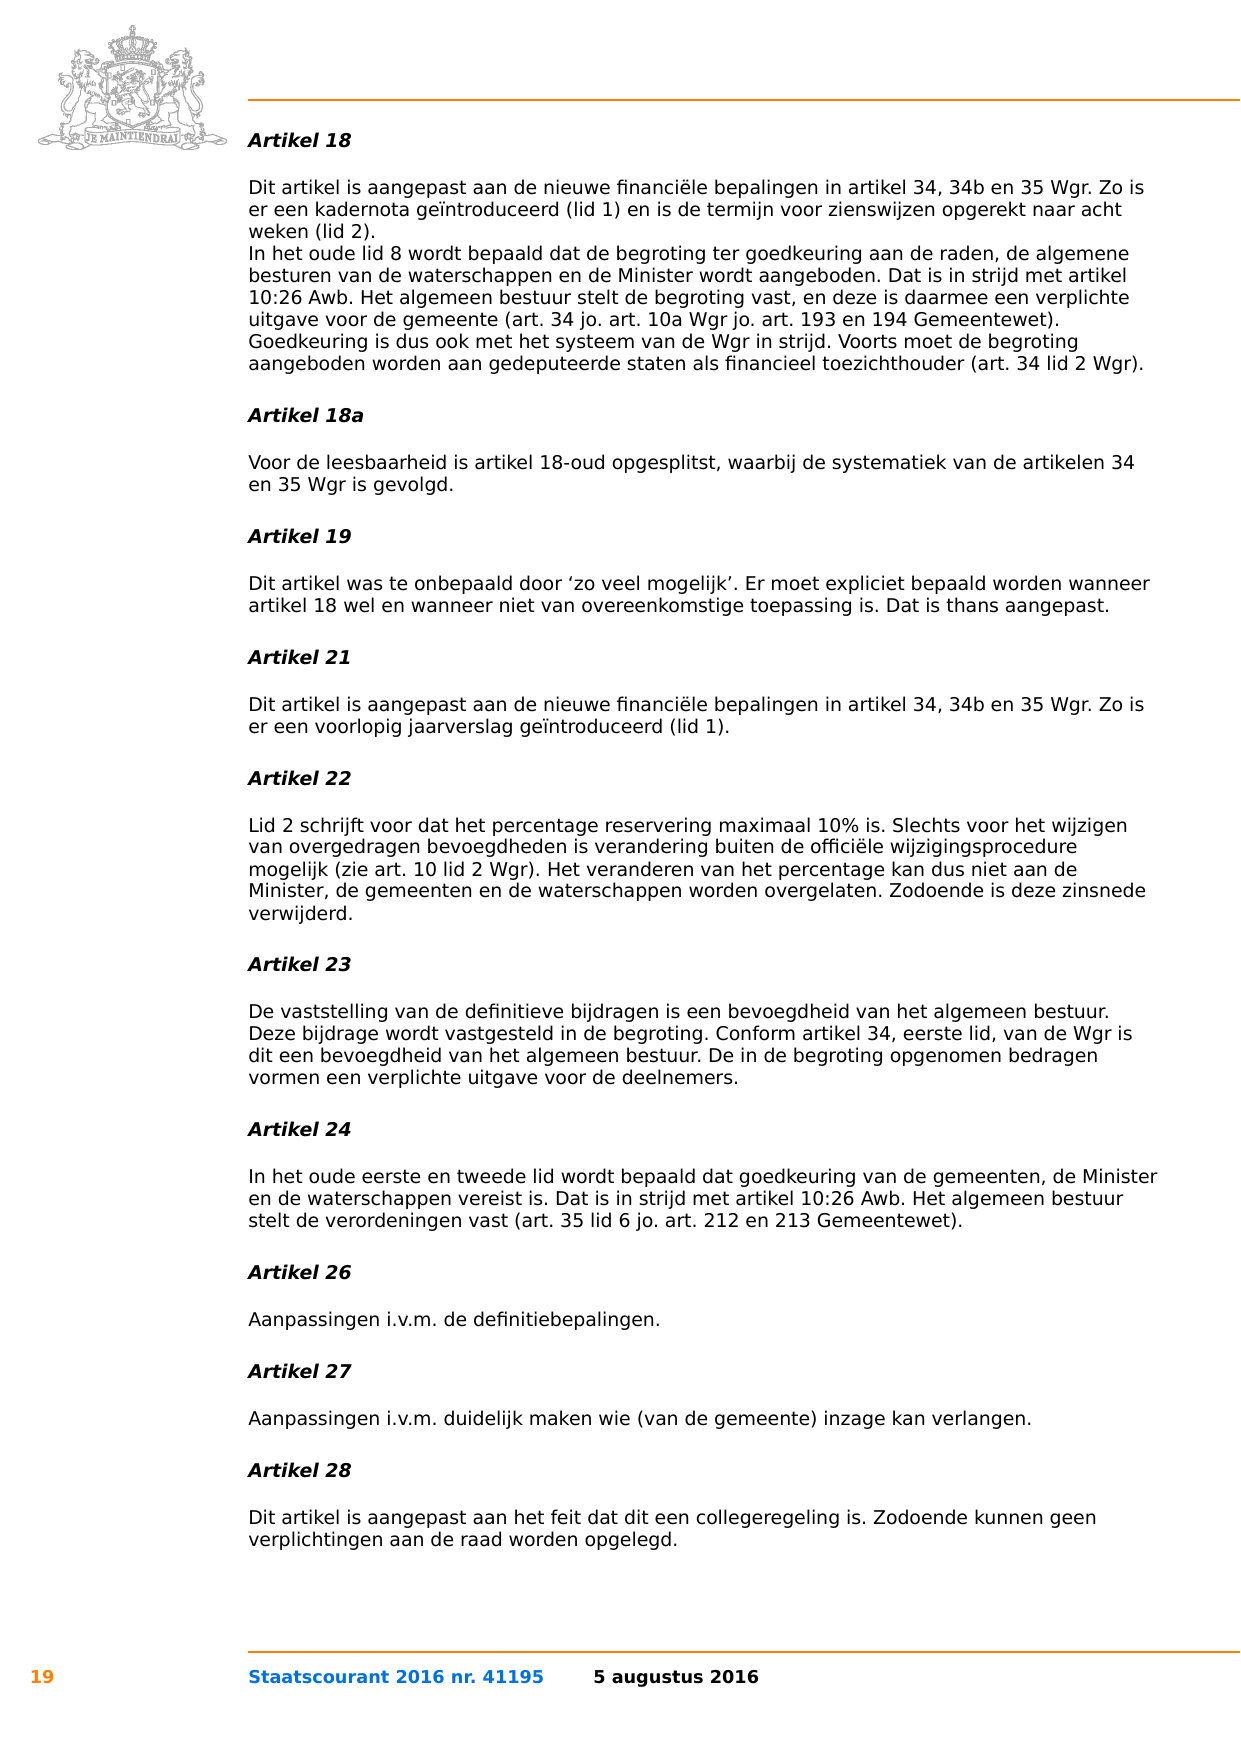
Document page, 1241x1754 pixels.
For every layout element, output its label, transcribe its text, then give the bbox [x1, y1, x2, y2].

text Dit artikel is aangepast aan de nieuwe financiële bepalingen in artikel 34, 34b en 35 Wgr. Zo is er een kadernota geïntroduceerd (lid 1) en is de termijn voor zienswijzen opgerekt naar acht weken (lid 2). [248, 177, 1163, 243]
subtitle Artikel 18a [248, 405, 1163, 427]
subtitle Artikel 26 [248, 1262, 1163, 1284]
text De vaststelling van de definitieve bijdragen is een bevoegdheid van het algemeen bestuur. Deze bijdrage wordt vastgesteld in de begroting. Conform artikel 34, eerste lid, van de Wgr is dit een bevoegdheid van het algemeen bestuur. De in de begroting opgenomen bedragen vormen een verplichte uitgave voor de deelnemers. [248, 1001, 1163, 1089]
subtitle Artikel 24 [248, 1119, 1163, 1141]
text Aanpassingen i.v.m. de definitiebepalingen. [248, 1309, 1163, 1331]
text Aanpassingen i.v.m. duidelijk maken wie (van de gemeente) inzage kan verlangen. [248, 1408, 1163, 1430]
text Dit artikel is aangepast aan het feit dat dit een collegeregeling is. Zodoende kunnen geen verplichtingen aan de raad worden opgelegd. [248, 1507, 1163, 1551]
subtitle Artikel 22 [248, 767, 1163, 789]
subtitle Artikel 23 [248, 954, 1163, 976]
text Dit artikel is aangepast aan de nieuwe financiële bepalingen in artikel 34, 34b en 35 Wgr. Zo is er een voorlopig jaarverslag geïntroduceerd (lid 1). [248, 693, 1163, 737]
subtitle Artikel 19 [248, 526, 1163, 548]
text In het oude eerste en tweede lid wordt bepaald dat goedkeuring van de gemeenten, de Minister en de waterschappen vereist is. Dat is in strijd met artikel 10:26 Awb. Het algemeen bestuur stelt de verordeningen vast (art. 35 lid 6 jo. art. 212 en 213 Gemeentewet). [248, 1166, 1163, 1232]
text In het oude lid 8 wordt bepaald dat de begroting ter goedkeuring aan de raden, de algemene besturen van de waterschappen en de Minister wordt aangeboden. Dat is in strijd met artikel 10:26 Awb. Het algemeen bestuur stelt de begroting vast, en deze is daarmee een verplichte uitgave voor de gemeente (art. 34 jo. art. 10a Wgr jo. art. 193 en 194 Gemeentewet). Goedkeuring is dus ook met het systeem van de Wgr in strijd. Voorts moet de begroting aangeboden worden aan gedeputeerde staten als financieel toezichthouder (art. 34 lid 2 Wgr). [248, 243, 1163, 375]
subtitle Artikel 28 [248, 1460, 1163, 1482]
picture [38, 25, 227, 150]
text Dit artikel was te onbepaald door ‘zo veel mogelijk’. Er moet expliciet bepaald worden wanneer artikel 18 wel en wanneer niet van overeenkomstige toepassing is. Dat is thans aangepast. [248, 573, 1163, 617]
text Voor de leesbaarheid is artikel 18-oud opgesplitst, waarbij de systematiek van de artikelen 34 en 35 Wgr is gevolgd. [248, 452, 1163, 496]
subtitle Artikel 18 [248, 130, 1163, 152]
subtitle Artikel 27 [248, 1361, 1163, 1383]
subtitle Artikel 21 [248, 647, 1163, 668]
text Lid 2 schrijft voor dat het percentage reservering maximaal 10% is. Slechts voor het wijzigen van overgedragen bevoegdheden is verandering buiten de officiële wijzigingsprocedure mogelijk (zie art. 10 lid 2 Wgr). Het veranderen van het percentage kan dus niet aan de Minister, de gemeenten en de waterschappen worden overgelaten. Zodoende is deze zinsnede verwijderd. [248, 814, 1163, 924]
